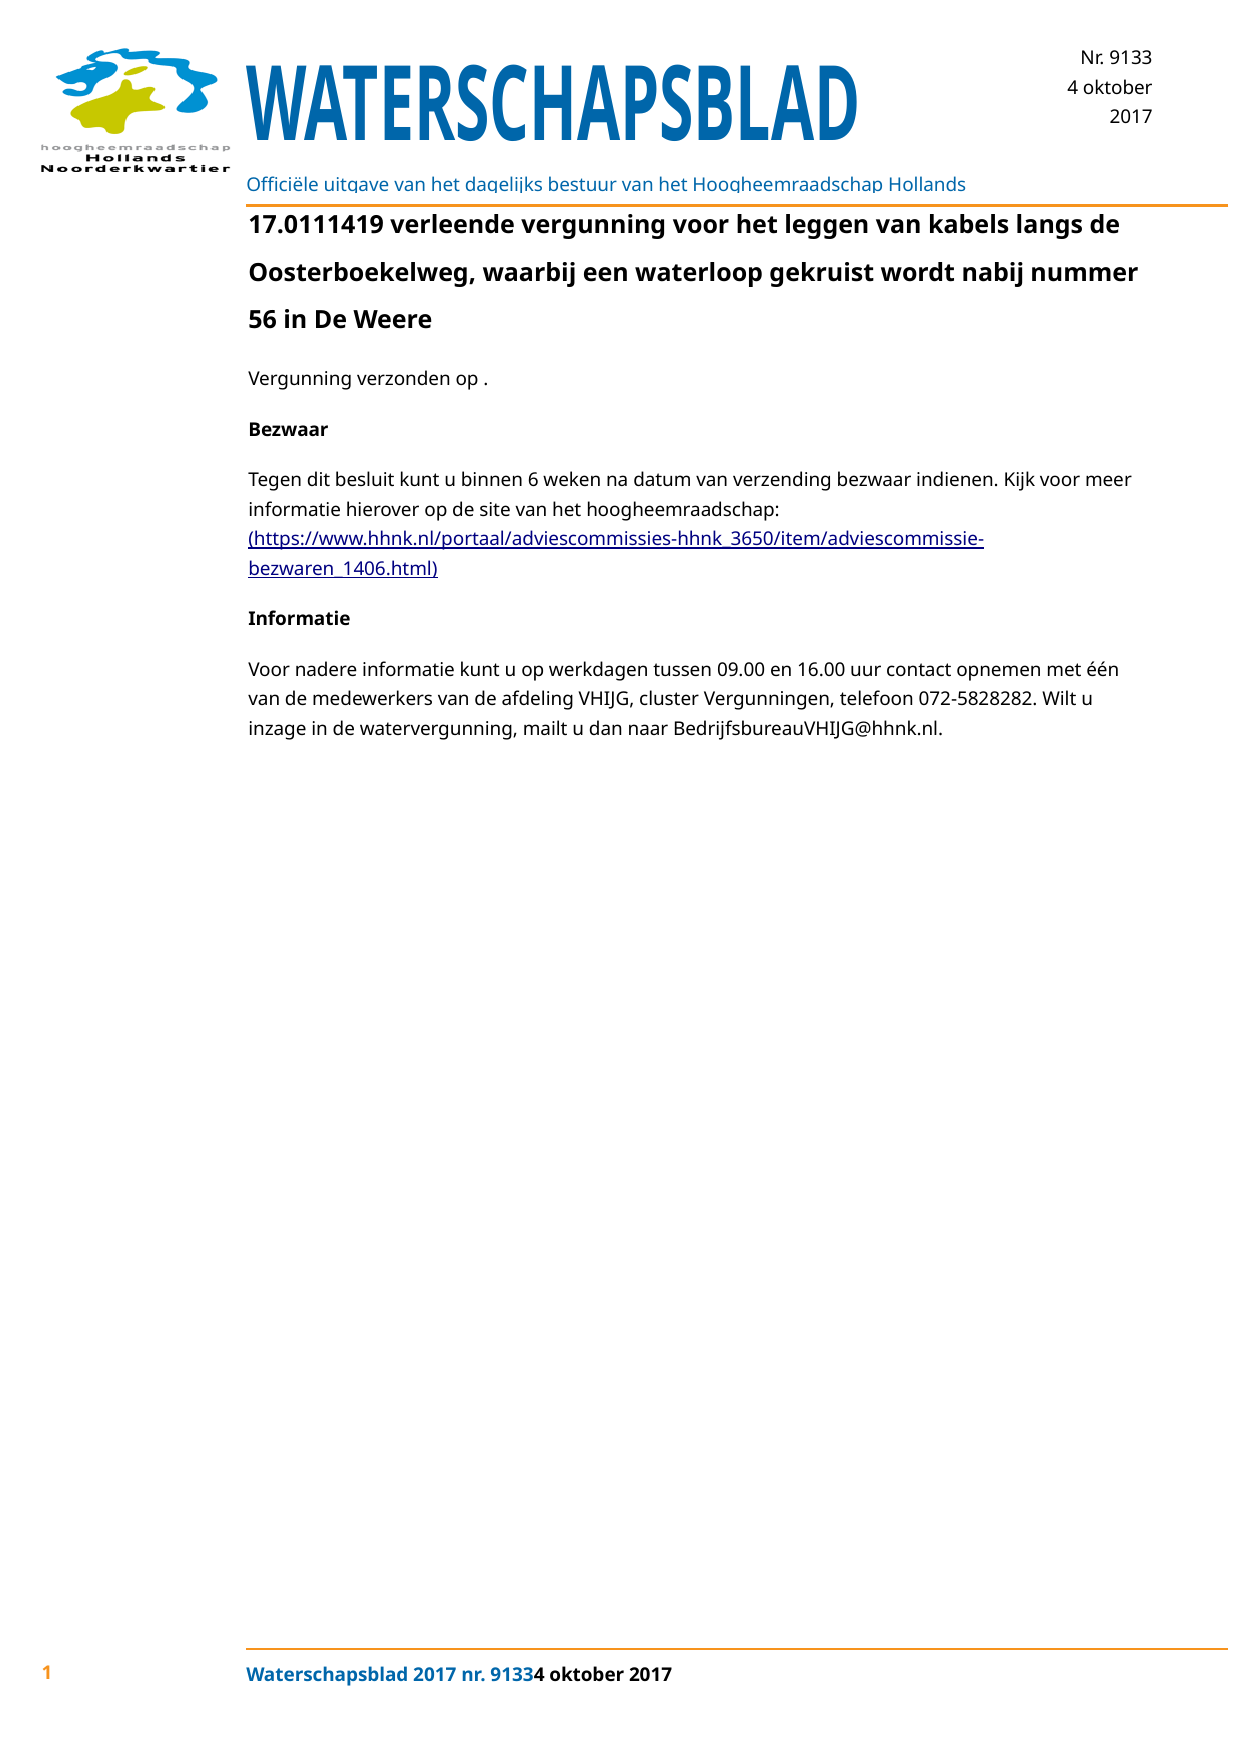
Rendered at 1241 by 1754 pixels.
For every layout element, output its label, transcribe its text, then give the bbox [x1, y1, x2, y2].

text Vergunning verzonden op . [248, 366, 1152, 391]
text Informatie [248, 606, 1152, 631]
text Voor nadere informatie kunt u op werkdagen tussen 09.00 en 16.00 uur contact opnemen met één van de medewerkers van de afdeling VHIJG, cluster Vergunningen, telefoon 072-5828282. Wilt u inzage in de watervergunning, mailt u dan naar BedrijfsbureauVHIJG@hhnk.nl. [248, 656, 1152, 741]
text 17.0111419 verleende vergunning voor het leggen van kabels langs de Oosterboekelweg, waarbij een waterloop gekruist wordt nabij nummer 56 in De Weere [248, 207, 1152, 336]
text Bezwaar [248, 416, 1152, 442]
picture [41, 47, 231, 172]
text Tegen dit besluit kunt u binnen 6 weken na datum van verzending bezwaar indienen. Kijk voor meer informatie hierover op de site van het hoogheemraadschap: (https://www.hhnk.nl/portaal/adviescommissies-hhnk_3650/item/adviescommissie-bezwaren_1406.html) [248, 466, 1152, 581]
